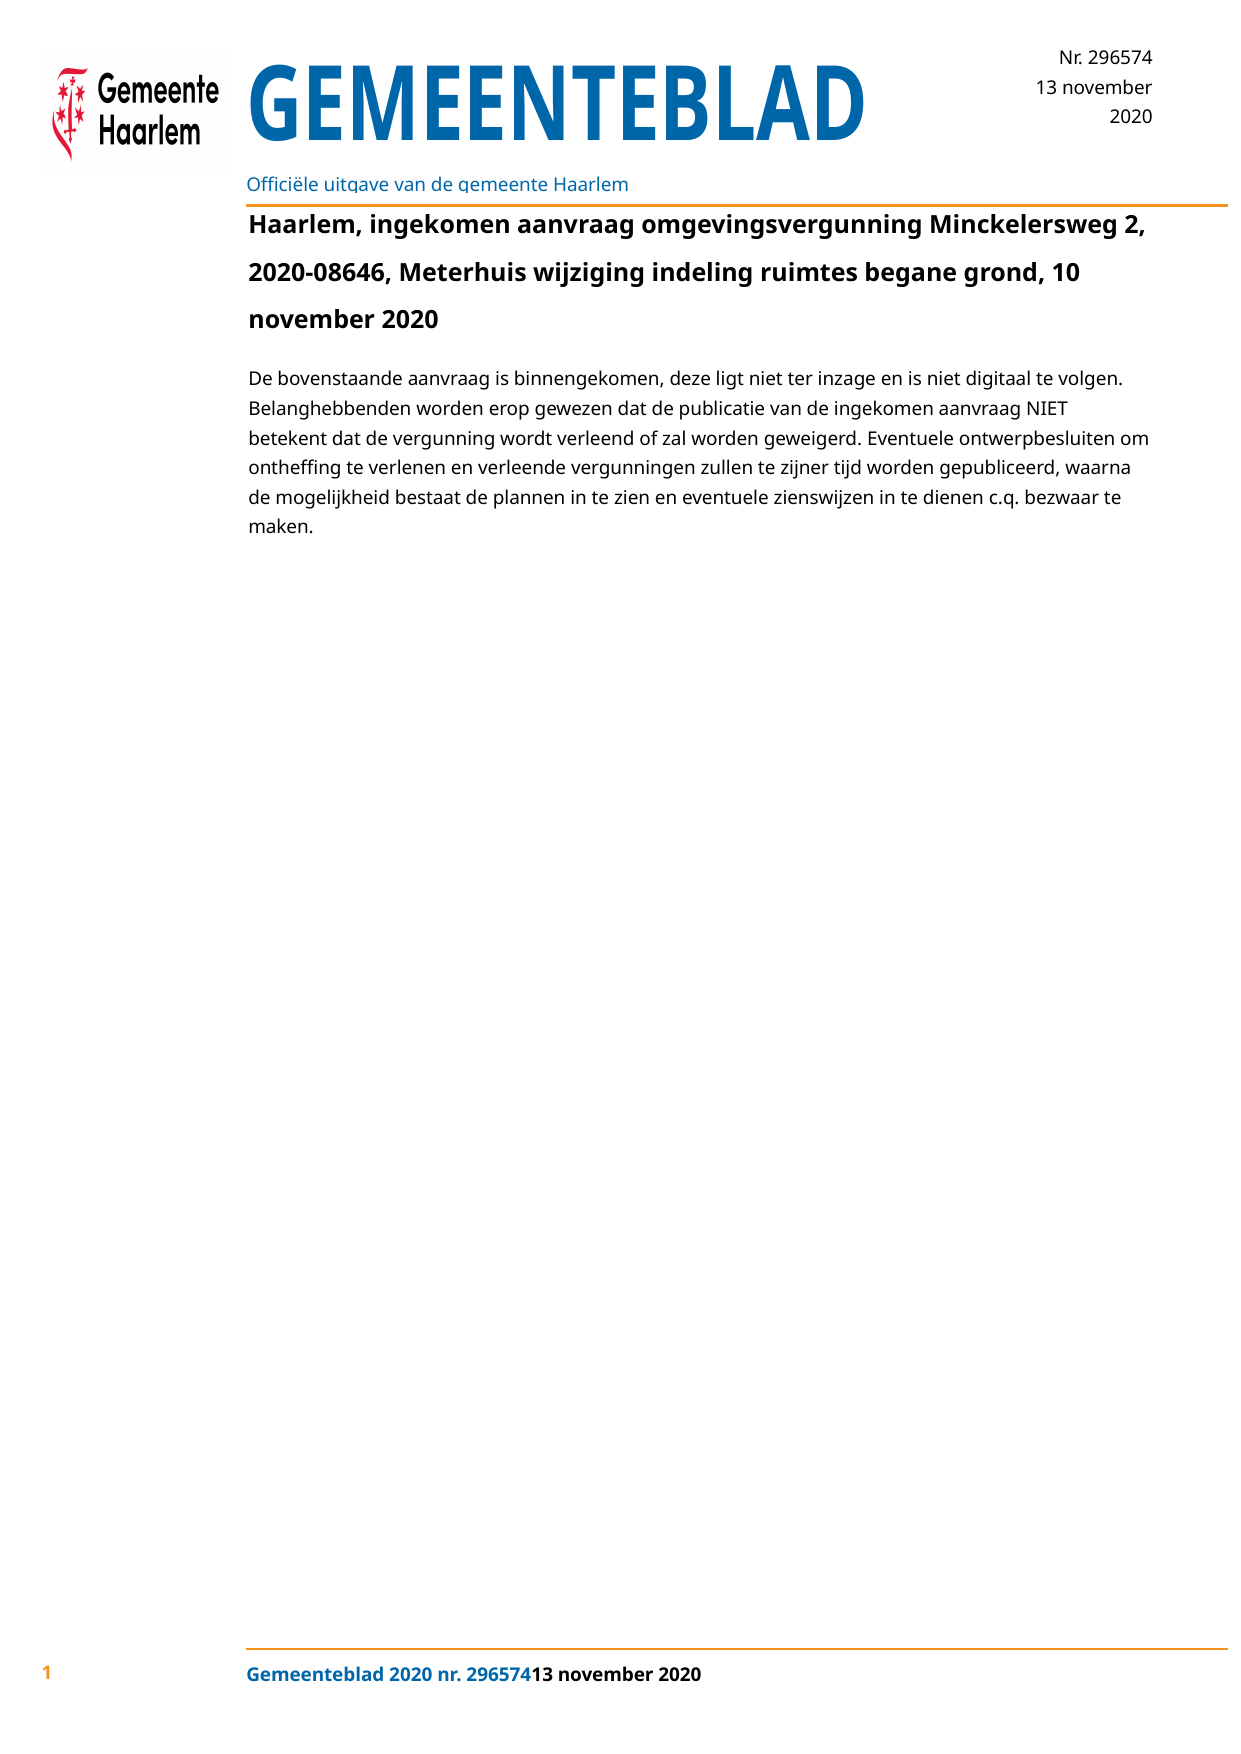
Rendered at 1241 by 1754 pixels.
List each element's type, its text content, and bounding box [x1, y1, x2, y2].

text De bovenstaande aanvraag is binnengekomen, deze ligt niet ter inzage en is niet digitaal te volgen. Belanghebbenden worden erop gewezen dat de publicatie van de ingekomen aanvraag NIET betekent dat de vergunning wordt verleend of zal worden geweigerd. Eventuele ontwerpbesluiten om ontheffing te verlenen en verleende vergunningen zullen te zijner tijd worden gepubliceerd, waarna de mogelijkheid bestaat de plannen in te zien en eventuele zienswijzen in te dienen c.q. bezwaar te maken. [248, 366, 1152, 539]
text Haarlem, ingekomen aanvraag omgevingsvergunning Minckelersweg 2, 2020-08646, Meterhuis wijziging indeling ruimtes begane grond, 10 november 2020 [248, 207, 1152, 336]
picture [41, 47, 231, 172]
